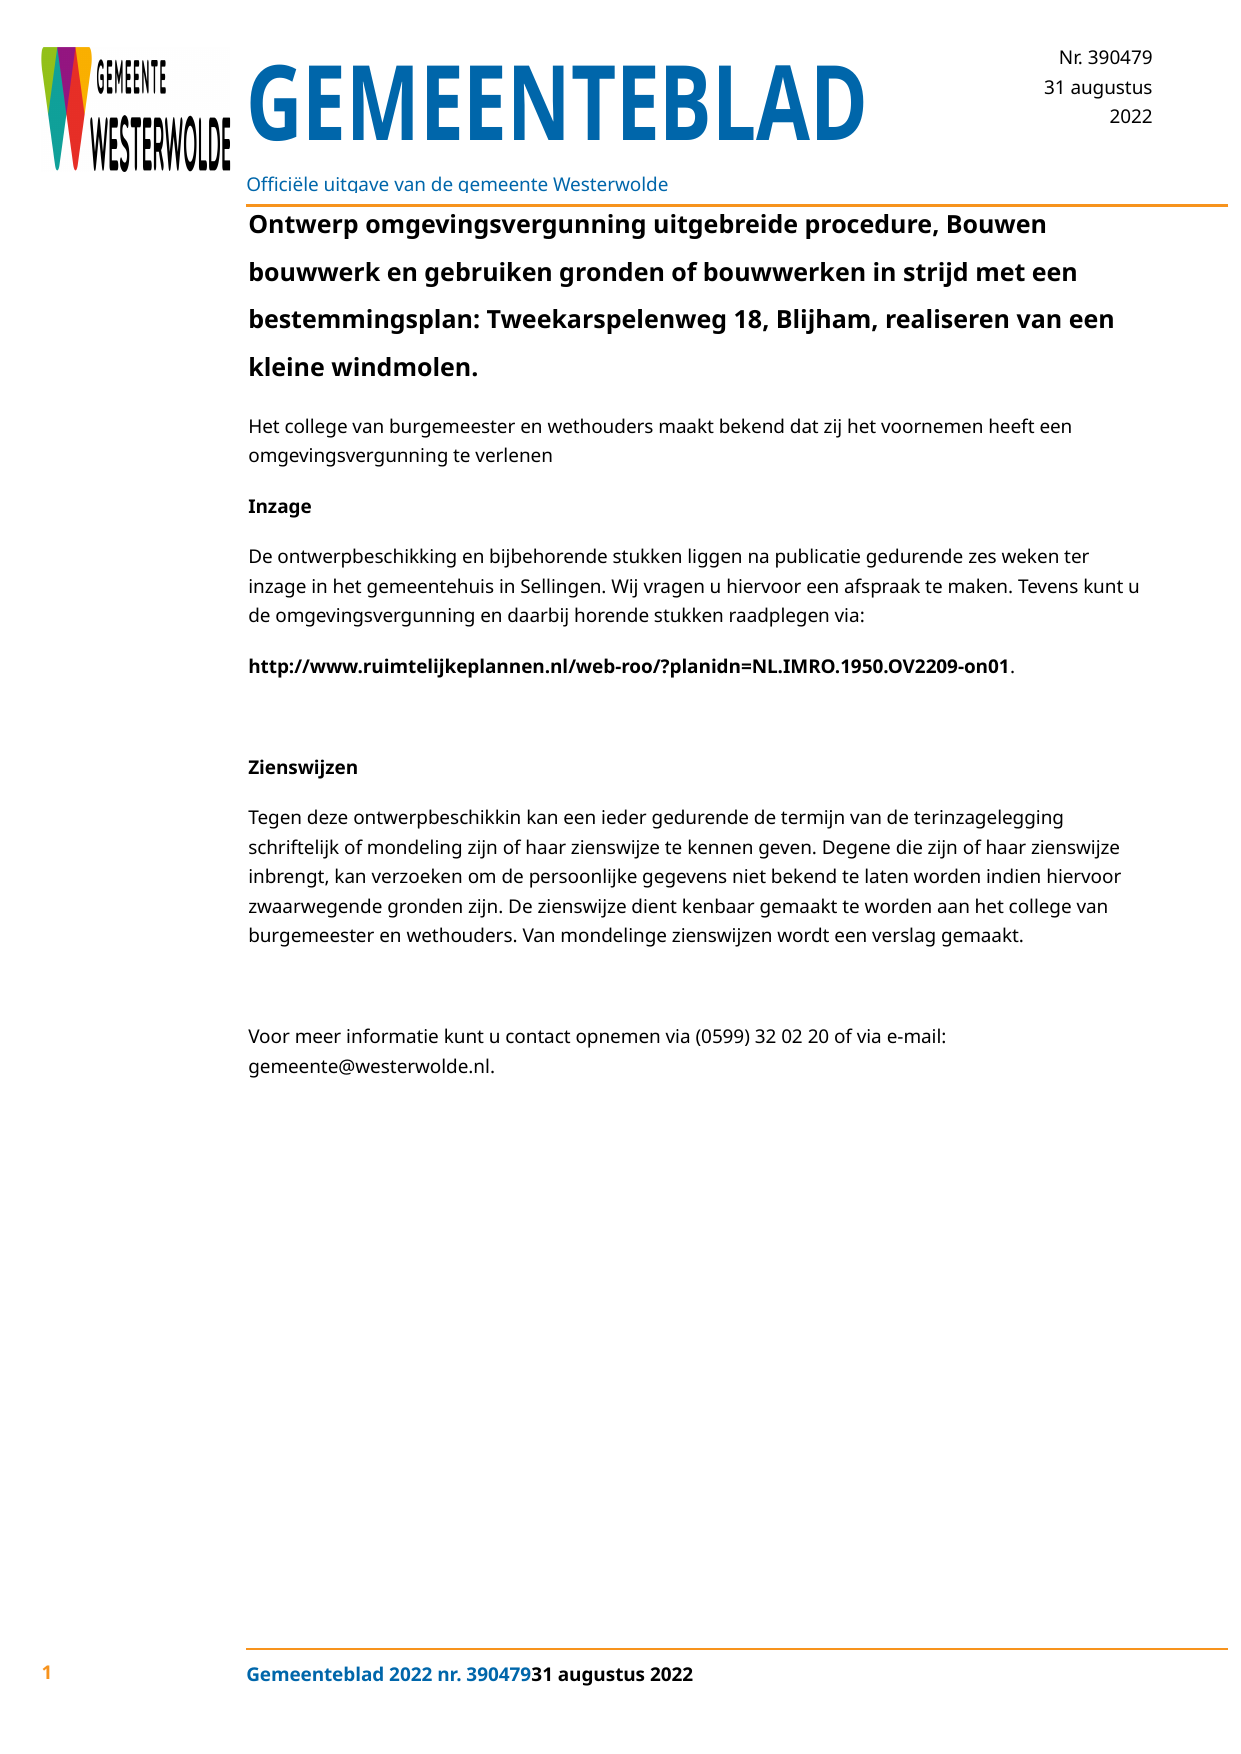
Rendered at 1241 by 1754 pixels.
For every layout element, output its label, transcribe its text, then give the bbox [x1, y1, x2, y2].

text Inzage [248, 493, 1152, 519]
picture [41, 47, 231, 172]
text Ontwerp omgevingsvergunning uitgebreide procedure, Bouwen bouwwerk en gebruiken gronden of bouwwerken in strijd met een bestemmingsplan: Tweekarspelenweg 18, Blijham, realiseren van een kleine windmolen. [248, 207, 1152, 384]
text Zienswijzen [248, 754, 1152, 780]
text Het college van burgemeester en wethouders maakt bekend dat zij het voornemen heeft een omgevingsvergunning te verlenen [248, 413, 1152, 468]
text http://www.ruimtelijkeplannen.nl/web-roo/?planidn=NL.IMRO.1950.OV2209-on01. [248, 653, 1152, 679]
text De ontwerpbeschikking en bijbehorende stukken liggen na publicatie gedurende zes weken ter inzage in het gemeentehuis in Sellingen. Wij vragen u hiervoor een afspraak te maken. Tevens kunt u de omgevingsvergunning en daarbij horende stukken raadplegen via: [248, 543, 1152, 628]
text Voor meer informatie kunt u contact opnemen via (0599) 32 02 20 of via e-mail: gemeente@westerwolde.nl. [248, 1023, 1152, 1079]
text Tegen deze ontwerpbeschikkin kan een ieder gedurende de termijn van de terinzagelegging schriftelijk of mondeling zijn of haar zienswijze te kennen geven. Degene die zijn of haar zienswijze inbrengt, kan verzoeken om de persoonlijke gegevens niet bekend te laten worden indien hiervoor zwaarwegende gronden zijn. De zienswijze dient kenbaar gemaakt te worden aan het college van burgemeester en wethouders. Van mondelinge zienswijzen wordt een verslag gemaakt. [248, 804, 1152, 948]
